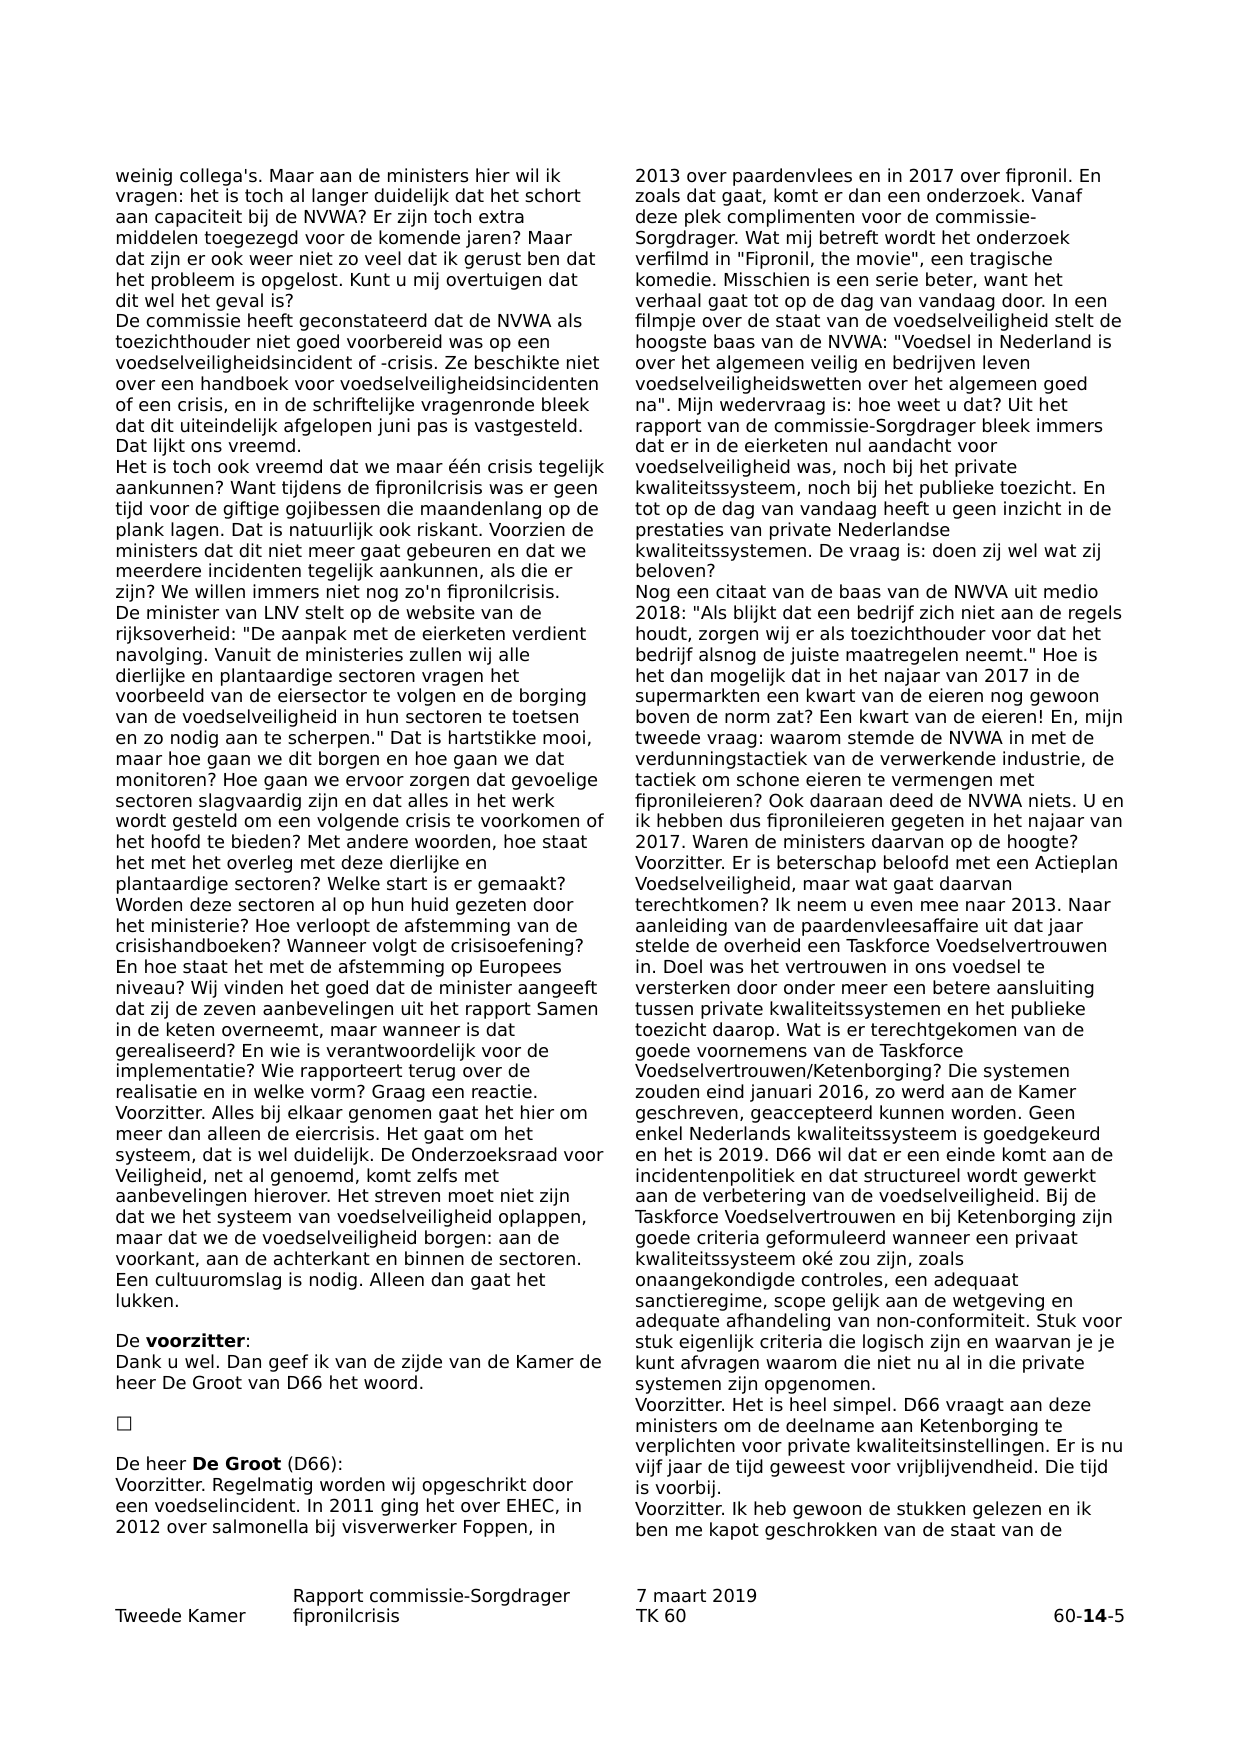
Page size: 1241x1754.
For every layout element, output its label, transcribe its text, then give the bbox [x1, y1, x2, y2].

text Voorzitter. Het is heel simpel. D66 vraagt aan deze ministers om de deelname aan Ketenborging te verplichten voor private kwaliteitsinstellingen. Er is nu vijf jaar de tijd geweest voor vrijblijvendheid. Die tijd is voorbij. [635, 1394, 1125, 1499]
text De minister van LNV stelt op de website van de rijksoverheid: "De aanpak met de eierketen verdient navolging. Vanuit de ministeries zullen wij alle dierlijke en plantaardige sectoren vragen het voorbeeld van de eiersector te volgen en de borging van de voedselveiligheid in hun sectoren te toetsen en zo nodig aan te scherpen." Dat is hartstikke mooi, maar hoe gaan we dit borgen en hoe gaan we dat monitoren? Hoe gaan we ervoor zorgen dat gevoelige sectoren slagvaardig zijn en dat alles in het werk wordt gesteld om een volgende crisis te voorkomen of het hoofd te bieden? Met andere woorden, hoe staat het met het overleg met deze dierlijke en plantaardige sectoren? Welke start is er gemaakt? Worden deze sectoren al op hun huid gezeten door het ministerie? Hoe verloopt de afstemming van de crisishandboeken? Wanneer volgt de crisisoefening? En hoe staat het met de afstemming op Europees niveau? Wij vinden het goed dat de minister aangeeft dat zij de zeven aanbevelingen uit het rapport Samen in de keten overneemt, maar wanneer is dat gerealiseerd? En wie is verantwoordelijk voor de implementatie? Wie rapporteert terug over de realisatie en in welke vorm? Graag een reactie. [115, 603, 605, 1103]
text Voorzitter. Regelmatig worden wij opgeschrikt door een voedselincident. In 2011 ging het over EHEC, in 2012 over salmonella bij visverwerker Foppen, in [115, 1475, 605, 1537]
text De commissie heeft geconstateerd dat de NVWA als toezichthouder niet goed voorbereid was op een voedselveiligheidsincident of -crisis. Ze beschikte niet over een handboek voor voedselveiligheidsincidenten of een crisis, en in de schriftelijke vragenronde bleek dat dit uiteindelijk afgelopen juni pas is vastgesteld. Dat lijkt ons vreemd. [115, 311, 605, 457]
text Voorzitter. Alles bij elkaar genomen gaat het hier om meer dan alleen de eiercrisis. Het gaat om het systeem, dat is wel duidelijk. De Onderzoeksraad voor Veiligheid, net al genoemd, komt zelfs met aanbevelingen hierover. Het streven moet niet zijn dat we het systeem van voedselveiligheid oplappen, maar dat we de voedselveiligheid borgen: aan de voorkant, aan de achterkant en binnen de sectoren. Een cultuuromslag is nodig. Alleen dan gaat het lukken. [115, 1103, 605, 1311]
text De voorzitter: [115, 1331, 605, 1352]
text weinig collega's. Maar aan de ministers hier wil ik vragen: het is toch al langer duidelijk dat het schort aan capaciteit bij de NVWA? Er zijn toch extra middelen toegezegd voor de komende jaren? Maar dat zijn er ook weer niet zo veel dat ik gerust ben dat het probleem is opgelost. Kunt u mij overtuigen dat dit wel het geval is? [115, 165, 605, 311]
text Dank u wel. Dan geef ik van de zijde van de Kamer de heer De Groot van D66 het woord. [115, 1352, 605, 1393]
text Het is toch ook vreemd dat we maar één crisis tegelijk aankunnen? Want tijdens de fipronilcrisis was er geen tijd voor de giftige gojibessen die maandenlang op de plank lagen. Dat is natuurlijk ook riskant. Voorzien de ministers dat dit niet meer gaat gebeuren en dat we meerdere incidenten tegelijk aankunnen, als die er zijn? We willen immers niet nog zo'n fipronilcrisis. [115, 457, 605, 603]
text Voorzitter. Er is beterschap beloofd met een Actieplan Voedselveiligheid, maar wat gaat daarvan terechtkomen? Ik neem u even mee naar 2013. Naar aanleiding van de paardenvleesaffaire uit dat jaar stelde de overheid een Taskforce Voedselvertrouwen in. Doel was het vertrouwen in ons voedsel te versterken door onder meer een betere aansluiting tussen private kwaliteitssystemen en het publieke toezicht daarop. Wat is er terechtgekomen van de goede voornemens van de Taskforce Voedselvertrouwen/Ketenborging? Die systemen zouden eind januari 2016, zo werd aan de Kamer geschreven, geaccepteerd kunnen worden. Geen enkel Nederlands kwaliteitssysteem is goedgekeurd en het is 2019. D66 wil dat er een einde komt aan de incidentenpolitiek en dat structureel wordt gewerkt aan de verbetering van de voedselveiligheid. Bij de Taskforce Voedselvertrouwen en bij Ketenborging zijn goede criteria geformuleerd wanneer een privaat kwaliteitssysteem oké zou zijn, zoals onaangekondigde controles, een adequaat sanctieregime, scope gelijk aan de wetgeving en adequate afhandeling van non-conformiteit. Stuk voor stuk eigenlijk criteria die logisch zijn en waarvan je je kunt afvragen waarom die niet nu al in die private systemen zijn opgenomen. [635, 853, 1125, 1394]
text Voorzitter. Ik heb gewoon de stukken gelezen en ik ben me kapot geschrokken van de staat van de [635, 1499, 1125, 1540]
text ⬜ [115, 1413, 605, 1434]
text 2013 over paardenvlees en in 2017 over fipronil. En zoals dat gaat, komt er dan een onderzoek. Vanaf deze plek complimenten voor de commissie-Sorgdrager. Wat mij betreft wordt het onderzoek verfilmd in "Fipronil, the movie", een tragische komedie. Misschien is een serie beter, want het verhaal gaat tot op de dag van vandaag door. In een filmpje over de staat van de voedselveiligheid stelt de hoogste baas van de NVWA: "Voedsel in Nederland is over het algemeen veilig en bedrijven leven voedselveiligheidswetten over het algemeen goed na". Mijn wedervraag is: hoe weet u dat? Uit het rapport van de commissie-Sorgdrager bleek immers dat er in de eierketen nul aandacht voor voedselveiligheid was, noch bij het private kwaliteitssysteem, noch bij het publieke toezicht. En tot op de dag van vandaag heeft u geen inzicht in de prestaties van private Nederlandse kwaliteitssystemen. De vraag is: doen zij wel wat zij beloven? [635, 165, 1125, 582]
text Nog een citaat van de baas van de NWVA uit medio 2018: "Als blijkt dat een bedrijf zich niet aan de regels houdt, zorgen wij er als toezichthouder voor dat het bedrijf alsnog de juiste maatregelen neemt." Hoe is het dan mogelijk dat in het najaar van 2017 in de supermarkten een kwart van de eieren nog gewoon boven de norm zat? Een kwart van de eieren! En, mijn tweede vraag: waarom stemde de NVWA in met de verdunningstactiek van de verwerkende industrie, de tactiek om schone eieren te vermengen met fipronileieren? Ook daaraan deed de NVWA niets. U en ik hebben dus fipronileieren gegeten in het najaar van 2017. Waren de ministers daarvan op de hoogte? [635, 582, 1125, 853]
text De heer De Groot (D66): [115, 1454, 605, 1475]
